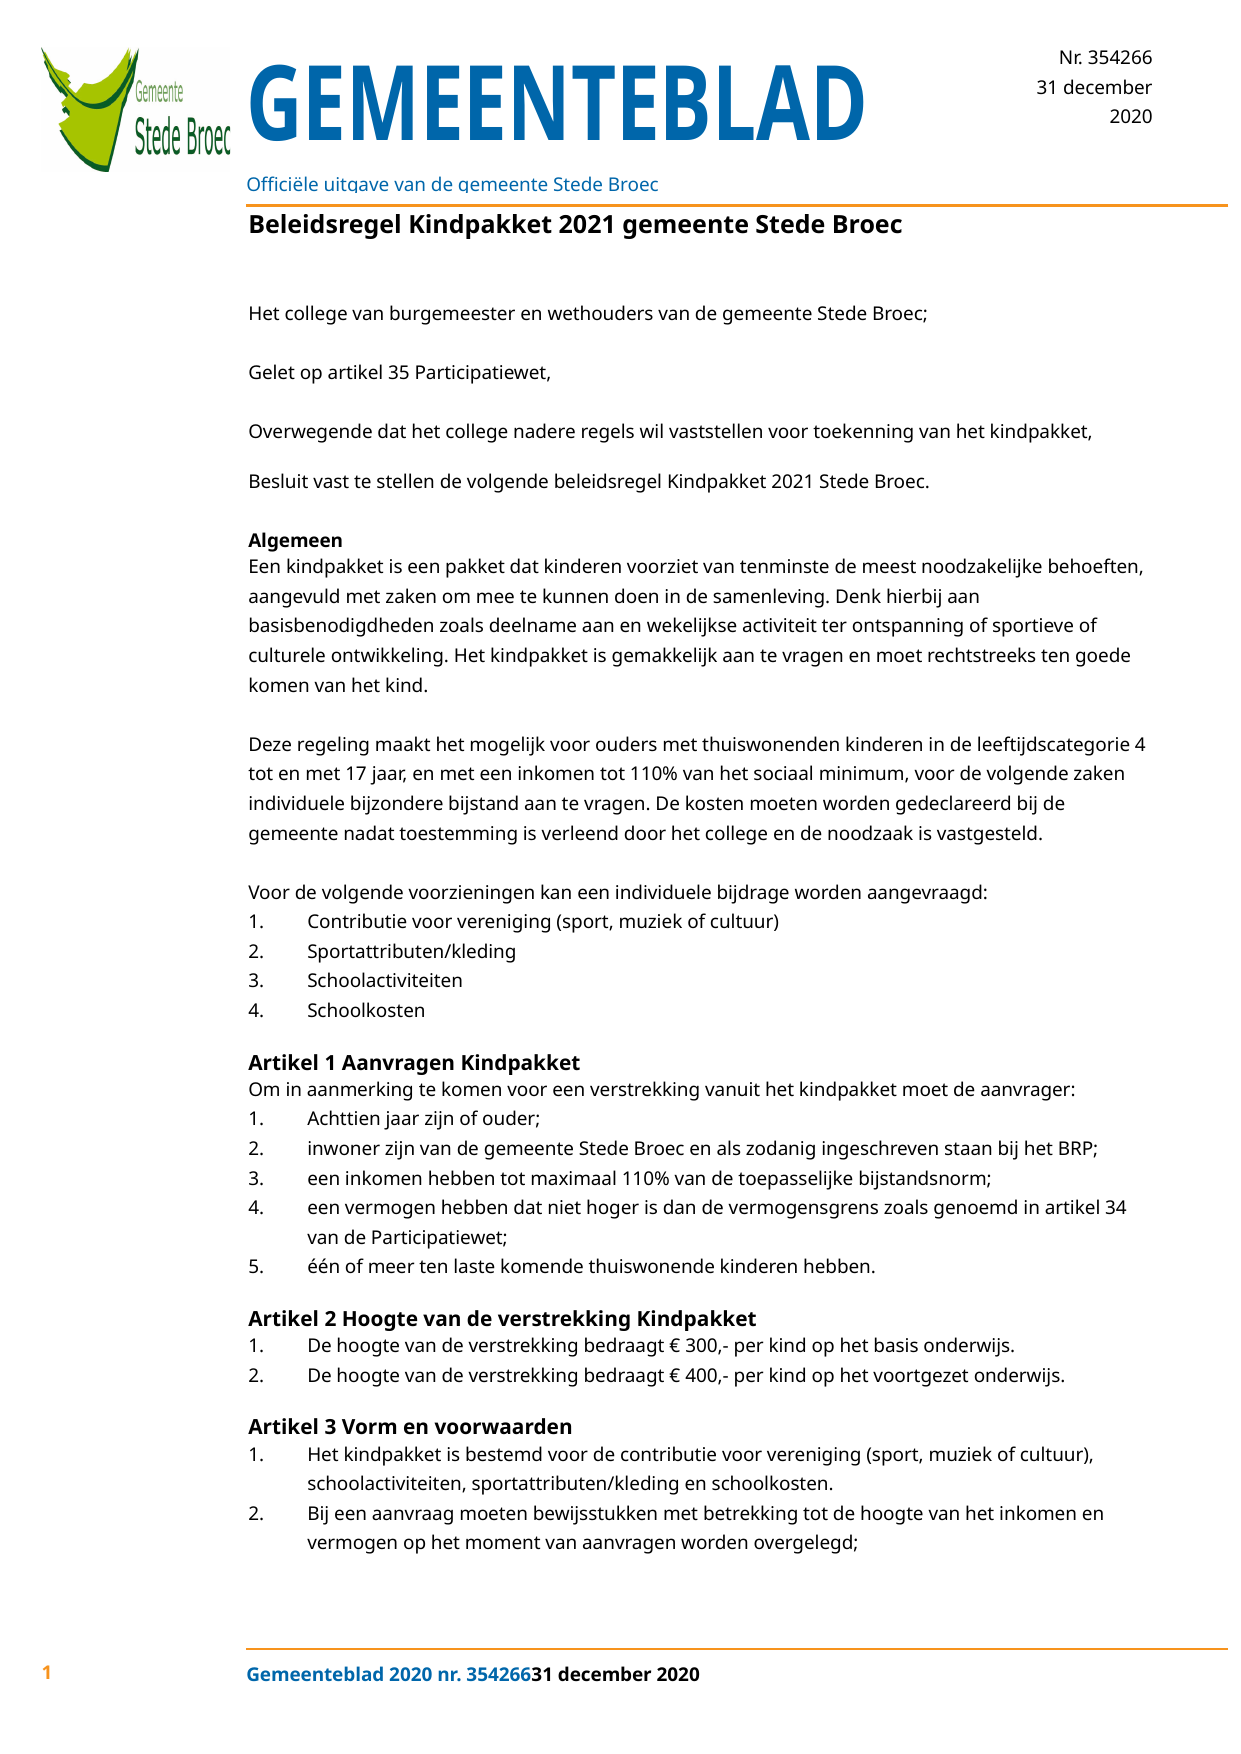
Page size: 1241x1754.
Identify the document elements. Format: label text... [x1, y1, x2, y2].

picture [41, 47, 231, 172]
text Artikel 1 Aanvragen Kindpakket [248, 1048, 1152, 1076]
list inwoner zijn van de gemeente Stede Broec en als zodanig ingeschreven staan bij het BRP; [248, 1135, 1152, 1161]
text Artikel 3 Vorm en voorwaarden [248, 1412, 1152, 1441]
list Bij een aanvraag moeten bewijsstukken met betrekking tot de hoogte van het inkomen en vermogen op het moment van aanvragen worden overgelegd; [248, 1500, 1152, 1555]
list De hoogte van de verstrekking bedraagt € 400,- per kind op het voortgezet onderwijs. [248, 1362, 1152, 1388]
text Een kindpakket is een pakket dat kinderen voorziet van tenminste de meest noodzakelijke behoeften, aangevuld met zaken om mee te kunnen doen in de samenleving. Denk hierbij aan basisbenodigdheden zoals deelname aan en wekelijkse activiteit ter ontspanning of sportieve of culturele ontwikkeling. Het kindpakket is gemakkelijk aan te vragen en moet rechtstreeks ten goede komen van het kind. [248, 553, 1152, 697]
list Het kindpakket is bestemd voor de contributie voor vereniging (sport, muziek of cultuur), schoolactiviteiten, sportattributen/kleding en schoolkosten. [248, 1441, 1152, 1496]
text Gelet op artikel 35 Participatiewet, [248, 359, 1152, 385]
text Besluit vast te stellen de volgende beleidsregel Kindpakket 2021 Stede Broec. [248, 468, 1152, 494]
list één of meer ten laste komende thuiswonende kinderen hebben. [248, 1253, 1152, 1279]
text Voor de volgende voorzieningen kan een individuele bijdrage worden aangevraagd: [248, 879, 1152, 904]
list Sportattributen/kleding [248, 938, 1152, 964]
list Contributie voor vereniging (sport, muziek of cultuur) [248, 908, 1152, 934]
list Achttien jaar zijn of ouder; [248, 1106, 1152, 1131]
text Deze regeling maakt het mogelijk voor ouders met thuiswonenden kinderen in de leeftijdscategorie 4 tot en met 17 jaar, en met een inkomen tot 110% van het sociaal minimum, voor de volgende zaken individuele bijzondere bijstand aan te vragen. De kosten moeten worden gedeclareerd bij de gemeente nadat toestemming is verleend door het college en de noodzaak is vastgesteld. [248, 731, 1152, 845]
list Schoolactiviteiten [248, 968, 1152, 993]
text Om in aanmerking te komen voor een verstrekking vanuit het kindpakket moet de aanvrager: [248, 1076, 1152, 1102]
list een inkomen hebben tot maximaal 110% van de toepasselijke bijstandsnorm; [248, 1165, 1152, 1191]
text Overwegende dat het college nadere regels wil vaststellen voor toekenning van het kindpakket, [248, 418, 1152, 444]
list een vermogen hebben dat niet hoger is dan de vermogensgrens zoals genoemd in artikel 34 van de Participatiewet; [248, 1194, 1152, 1250]
text Artikel 2 Hoogte van de verstrekking Kindpakket [248, 1304, 1152, 1332]
text Algemeen [248, 528, 1152, 553]
list Schoolkosten [248, 997, 1152, 1023]
list De hoogte van de verstrekking bedraagt € 300,- per kind op het basis onderwijs. [248, 1332, 1152, 1358]
text Beleidsregel Kindpakket 2021 gemeente Stede Broec [248, 207, 1152, 241]
text Het college van burgemeester en wethouders van de gemeente Stede Broec; [248, 300, 1152, 326]
